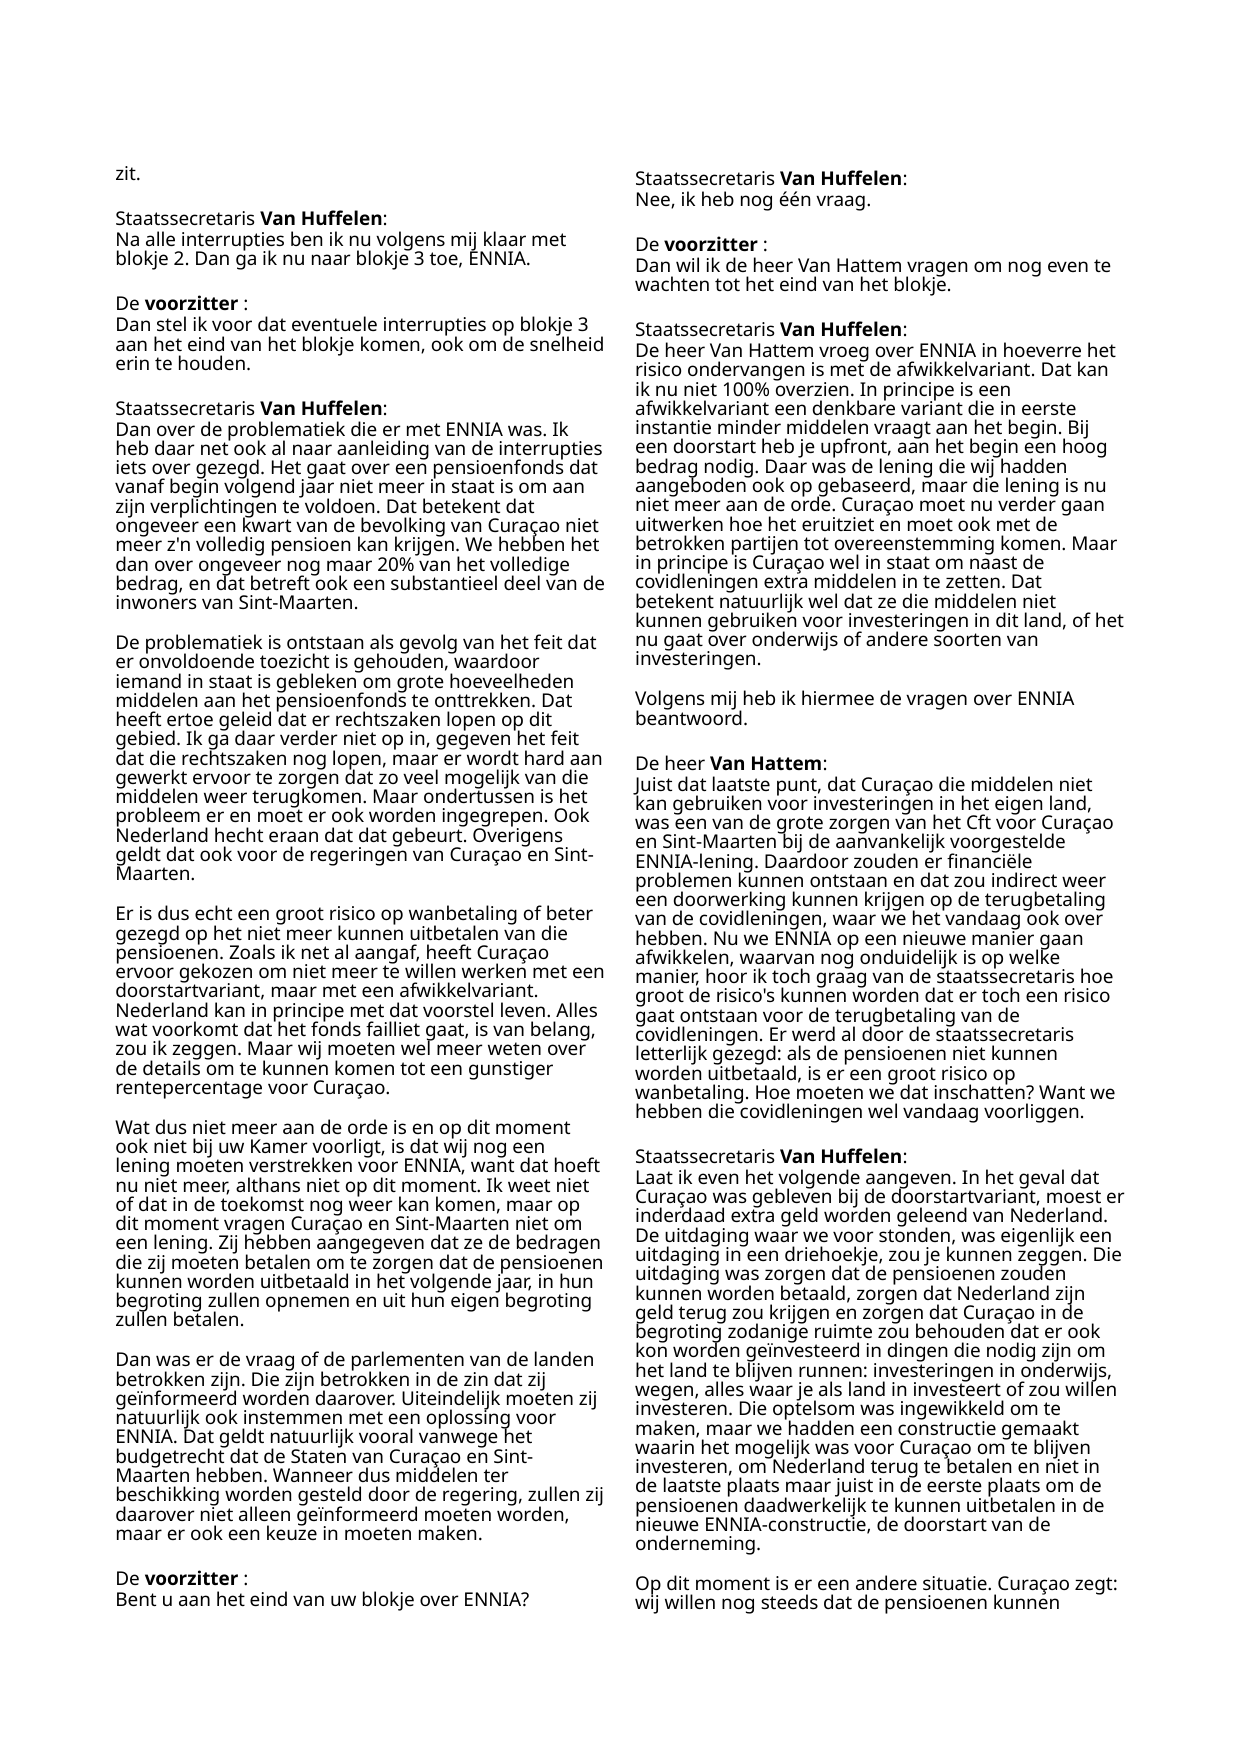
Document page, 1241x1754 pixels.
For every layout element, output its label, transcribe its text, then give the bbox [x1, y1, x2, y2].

text De voorzitter : [115, 291, 605, 316]
text Dan was er de vraag of de parlementen van de landen betrokken zijn. Die zijn betrokken in de zin dat zij geïnformeerd worden daarover. Uiteindelijk moeten zij natuurlijk ook instemmen met een oplossing voor ENNIA. Dat geldt natuurlijk vooral vanwege het budgetrecht dat de Staten van Curaçao en Sint-Maarten hebben. Wanneer dus middelen ter beschikking worden gesteld door de regering, zullen zij daarover niet alleen geïnformeerd moeten worden, maar er ook een keuze in moeten maken. [115, 1351, 605, 1544]
text De heer Van Hattem: [635, 750, 1125, 776]
text Wat dus niet meer aan de orde is en op dit moment ook niet bij uw Kamer voorligt, is dat wij nog een lening moeten verstrekken voor ENNIA, want dat hoeft nu niet meer, althans niet op dit moment. Ik weet niet of dat in de toekomst nog weer kan komen, maar op dit moment vragen Curaçao en Sint-Maarten niet om een lening. Zij hebben aangegeven dat ze de bedragen die zij moeten betalen om te zorgen dat de pensioenen kunnen worden uitbetaald in het volgende jaar, in hun begroting zullen opnemen en uit hun eigen begroting zullen betalen. [115, 1119, 605, 1331]
text Staatssecretaris Van Huffelen: [635, 316, 1125, 342]
text De heer Van Hattem vroeg over ENNIA in hoeverre het risico ondervangen is met de afwikkelvariant. Dat kan ik nu niet 100% overzien. In principe is een afwikkelvariant een denkbare variant die in eerste instantie minder middelen vraagt aan het begin. Bij een doorstart heb je upfront, aan het begin een hoog bedrag nodig. Daar was de lening die wij hadden aangeboden ook op gebaseerd, maar die lening is nu niet meer aan de orde. Curaçao moet nu verder gaan uitwerken hoe het eruitziet en moet ook met de betrokken partijen tot overeenstemming komen. Maar in principe is Curaçao wel in staat om naast de covidleningen extra middelen in te zetten. Dat betekent natuurlijk wel dat ze die middelen niet kunnen gebruiken voor investeringen in dit land, of het nu gaat over onderwijs of andere soorten van investeringen. [635, 342, 1125, 670]
text Bent u aan het eind van uw blokje over ENNIA? [115, 1591, 605, 1610]
text Dan stel ik voor dat eventuele interrupties op blokje 3 aan het eind van het blokje komen, ook om de snelheid erin te houden. [115, 316, 605, 374]
text Staatssecretaris Van Huffelen: [115, 205, 605, 231]
text Er is dus echt een groot risico op wanbetaling of beter gezegd op het niet meer kunnen uitbetalen van die pensioenen. Zoals ik net al aangaf, heeft Curaçao ervoor gekozen om niet meer te willen werken met een doorstartvariant, maar met een afwikkelvariant. Nederland kan in principe met dat voorstel leven. Alles wat voorkomt dat het fonds failliet gaat, is van belang, zou ik zeggen. Maar wij moeten wel meer weten over de details om te kunnen komen tot een gunstiger rentepercentage voor Curaçao. [115, 905, 605, 1098]
text De problematiek is ontstaan als gevolg van het feit dat er onvoldoende toezicht is gehouden, waardoor iemand in staat is gebleken om grote hoeveelheden middelen aan het pensioenfonds te onttrekken. Dat heeft ertoe geleid dat er rechtszaken lopen op dit gebied. Ik ga daar verder niet op in, gegeven het feit dat die rechtszaken nog lopen, maar er wordt hard aan gewerkt ervoor te zorgen dat zo veel mogelijk van die middelen weer terugkomen. Maar ondertussen is het probleem er en moet er ook worden ingegrepen. Ook Nederland hecht eraan dat dat gebeurt. Overigens geldt dat ook voor de regeringen van Curaçao en Sint-Maarten. [115, 634, 605, 884]
text Volgens mij heb ik hiermee de vragen over ENNIA beantwoord. [635, 690, 1125, 729]
text De voorzitter : [635, 231, 1125, 257]
text Laat ik even het volgende aangeven. In het geval dat Curaçao was gebleven bij de doorstartvariant, moest er inderdaad extra geld worden geleend van Nederland. De uitdaging waar we voor stonden, was eigenlijk een uitdaging in een driehoekje, zou je kunnen zeggen. Die uitdaging was zorgen dat de pensioenen zouden kunnen worden betaald, zorgen dat Nederland zijn geld terug zou krijgen en zorgen dat Curaçao in de begroting zodanige ruimte zou behouden dat er ook kon worden geïnvesteerd in dingen die nodig zijn om het land te blijven runnen: investeringen in onderwijs, wegen, alles waar je als land in investeert of zou willen investeren. Die optelsom was ingewikkeld om te maken, maar we hadden een constructie gemaakt waarin het mogelijk was voor Curaçao om te blijven investeren, om Nederland terug te betalen en niet in de laatste plaats maar juist in de eerste plaats om de pensioenen daadwerkelijk te kunnen uitbetalen in de nieuwe ENNIA-constructie, de doorstart van de onderneming. [635, 1169, 1125, 1554]
text De voorzitter : [115, 1565, 605, 1591]
text Staatssecretaris Van Huffelen: [635, 165, 1125, 191]
text Juist dat laatste punt, dat Curaçao die middelen niet kan gebruiken voor investeringen in het eigen land, was een van de grote zorgen van het Cft voor Curaçao en Sint-Maarten bij de aanvankelijk voorgestelde ENNIA-lening. Daardoor zouden er financiële problemen kunnen ontstaan en dat zou indirect weer een doorwerking kunnen krijgen op de terugbetaling van de covidleningen, waar we het vandaag ook over hebben. Nu we ENNIA op een nieuwe manier gaan afwikkelen, waarvan nog onduidelijk is op welke manier, hoor ik toch graag van de staatssecretaris hoe groot de risico's kunnen worden dat er toch een risico gaat ontstaan voor de terugbetaling van de covidleningen. Er werd al door de staatssecretaris letterlijk gezegd: als de pensioenen niet kunnen worden uitbetaald, is er een groot risico op wanbetaling. Hoe moeten we dat inschatten? Want we hebben die covidleningen wel vandaag voorliggen. [635, 776, 1125, 1122]
text zit. [115, 165, 605, 184]
text Dan wil ik de heer Van Hattem vragen om nog even te wachten tot het eind van het blokje. [635, 257, 1125, 296]
text Op dit moment is er een andere situatie. Curaçao zegt: wij willen nog steeds dat de pensioenen kunnen [635, 1575, 1125, 1614]
text Staatssecretaris Van Huffelen: [115, 395, 605, 421]
text Na alle interrupties ben ik nu volgens mij klaar met blokje 2. Dan ga ik nu naar blokje 3 toe, ENNIA. [115, 231, 605, 270]
text Nee, ik heb nog één vraag. [635, 191, 1125, 210]
text Dan over de problematiek die er met ENNIA was. Ik heb daar net ook al naar aanleiding van de interrupties iets over gezegd. Het gaat over een pensioenfonds dat vanaf begin volgend jaar niet meer in staat is om aan zijn verplichtingen te voldoen. Dat betekent dat ongeveer een kwart van de bevolking van Curaçao niet meer z'n volledig pensioen kan krijgen. We hebben het dan over ongeveer nog maar 20% van het volledige bedrag, en dat betreft ook een substantieel deel van de inwoners van Sint-Maarten. [115, 421, 605, 613]
text Staatssecretaris Van Huffelen: [635, 1143, 1125, 1169]
